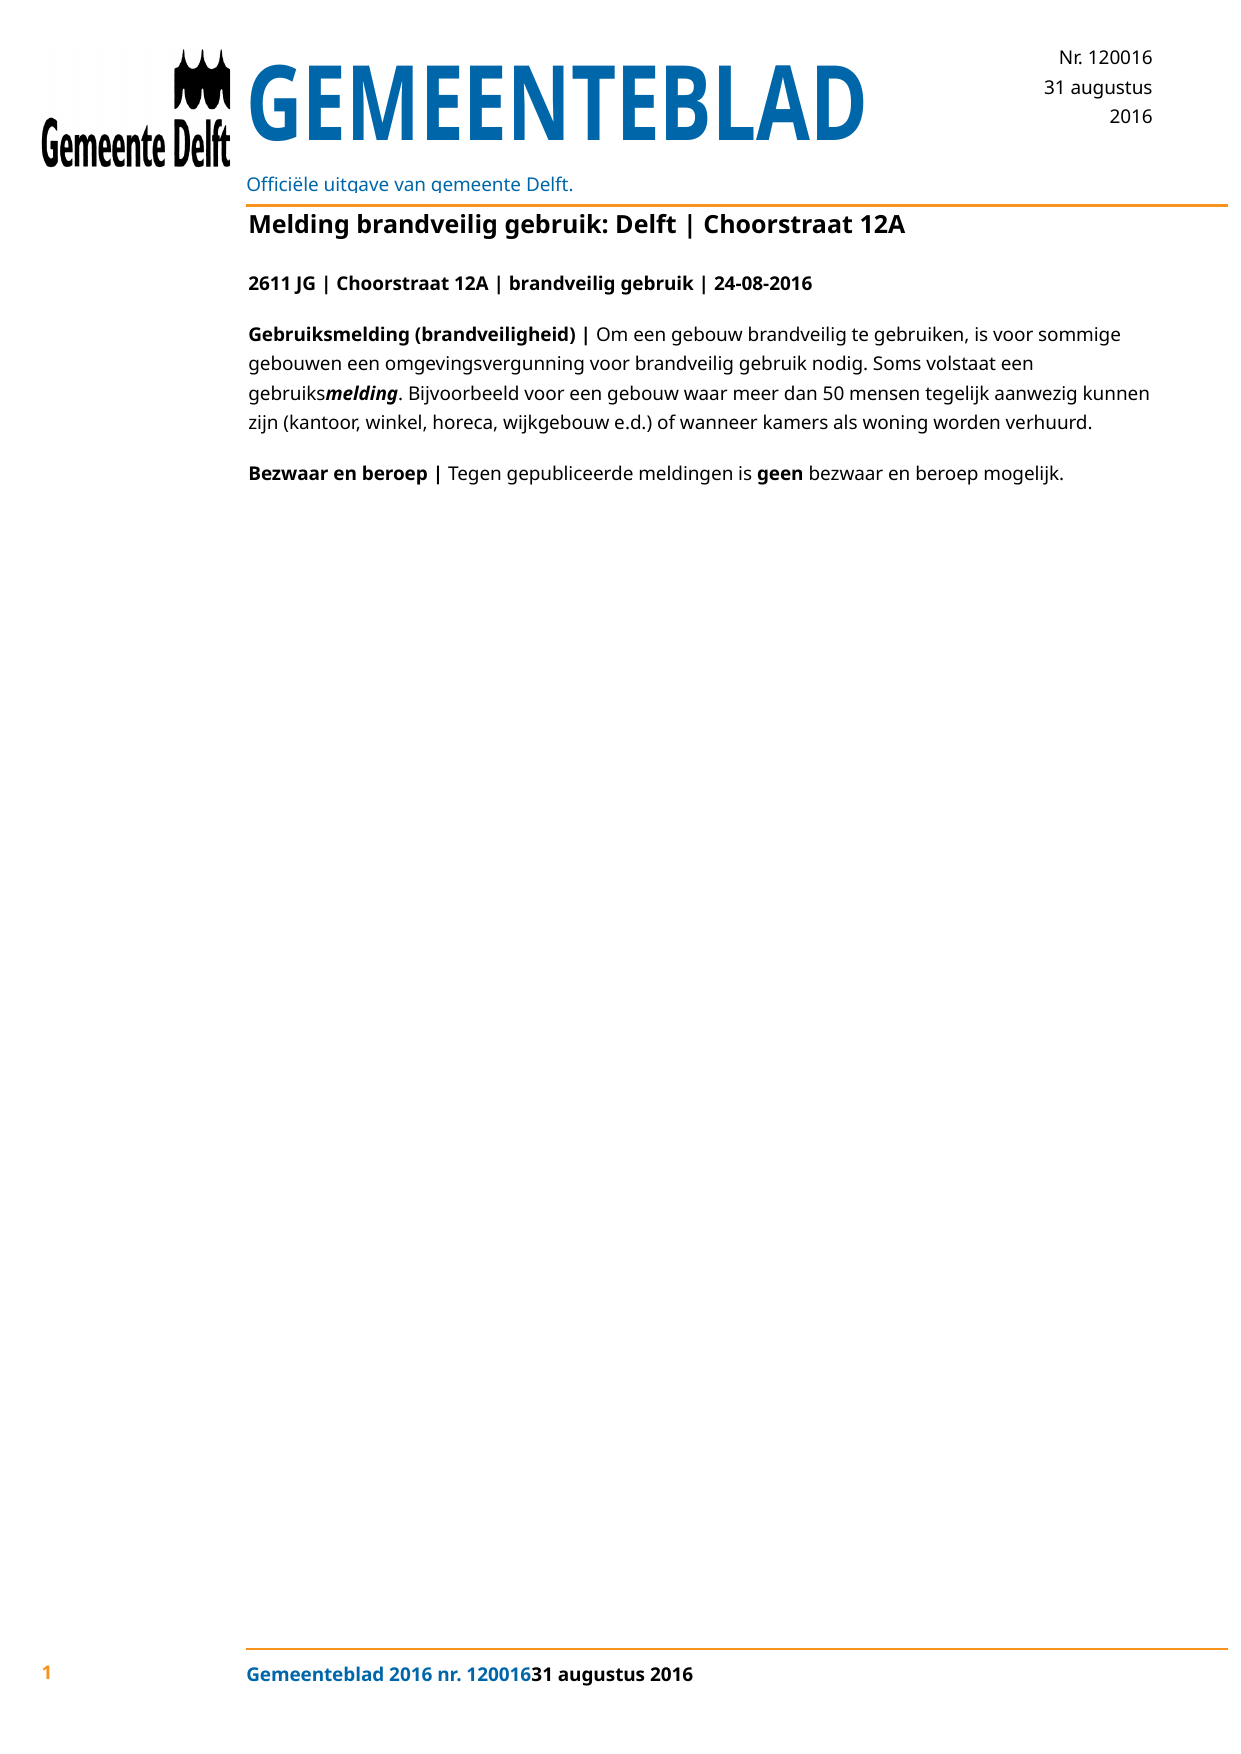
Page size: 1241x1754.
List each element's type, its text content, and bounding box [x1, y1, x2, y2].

text Gebruiksmelding (brandveiligheid) | Om een gebouw brandveilig te gebruiken, is voor sommige gebouwen een omgevingsvergunning voor brandveilig gebruik nodig. Soms volstaat een gebruiksmelding. Bijvoorbeeld voor een gebouw waar meer dan 50 mensen tegelijk aanwezig kunnen zijn (kantoor, winkel, horeca, wijkgebouw e.d.) of wanneer kamers als woning worden verhuurd. [248, 321, 1152, 435]
text Melding brandveilig gebruik: Delft | Choorstraat 12A [248, 207, 1152, 241]
text 2611 JG | Choorstraat 12A | brandveilig gebruik | 24-08-2016 [248, 270, 1152, 296]
picture [41, 47, 231, 172]
text Bezwaar en beroep | Tegen gepubliceerde meldingen is geen bezwaar en beroep mogelijk. [248, 460, 1152, 486]
